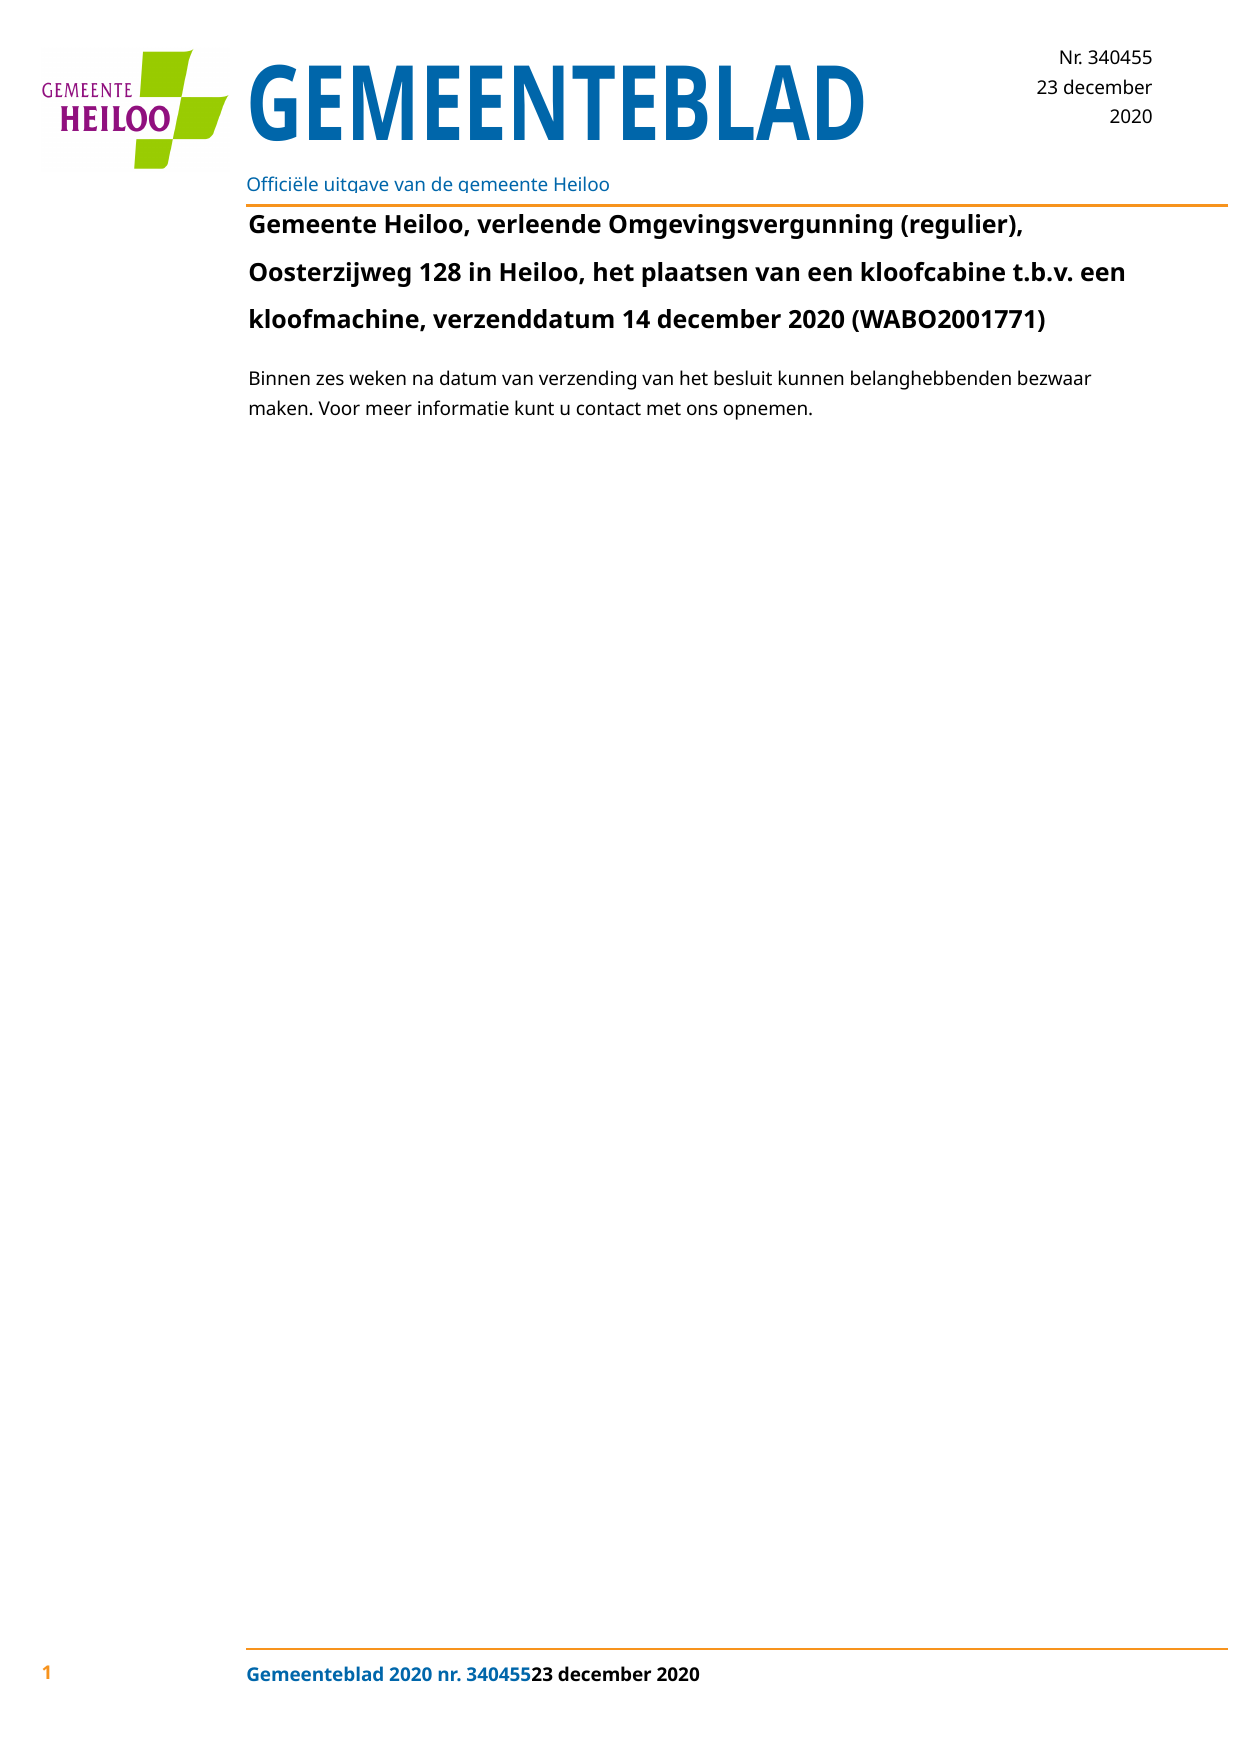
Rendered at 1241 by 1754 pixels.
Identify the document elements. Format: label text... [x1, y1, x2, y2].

text Binnen zes weken na datum van verzending van het besluit kunnen belanghebbenden bezwaar maken. Voor meer informatie kunt u contact met ons opnemen. [248, 366, 1152, 421]
picture [41, 47, 231, 172]
text Gemeente Heiloo, verleende Omgevingsvergunning (regulier), Oosterzijweg 128 in Heiloo, het plaatsen van een kloofcabine t.b.v. een kloofmachine, verzenddatum 14 december 2020 (WABO2001771) [248, 207, 1152, 336]
